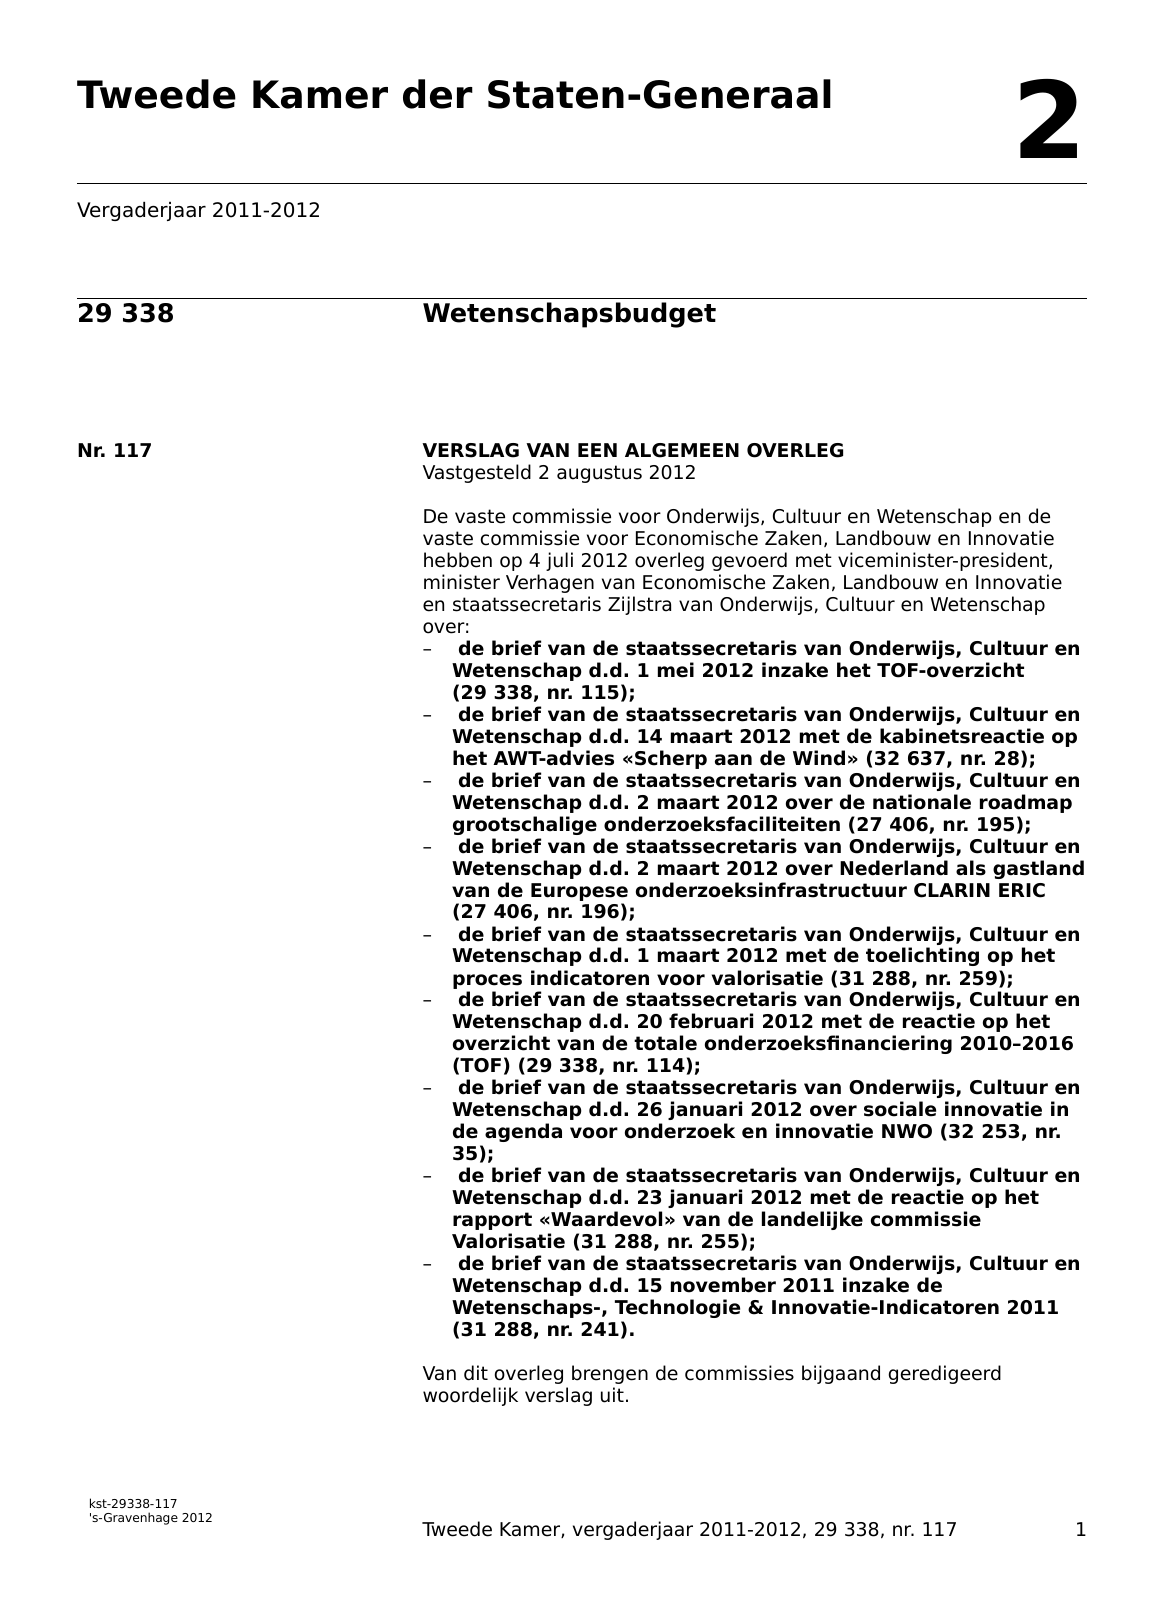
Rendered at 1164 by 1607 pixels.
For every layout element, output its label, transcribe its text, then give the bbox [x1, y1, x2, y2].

text De vaste commissie voor Onderwijs, Cultuur en Wetenschap en de vaste commissie voor Economische Zaken, Landbouw en Innovatie hebben op 4 juli 2012 overleg gevoerd met viceminister-president, minister Verhagen van Economische Zaken, Landbouw en Innovatie en staatssecretaris Zijlstra van Onderwijs, Cultuur en Wetenschap over: [422, 506, 1087, 638]
text Vastgesteld 2 augustus 2012 [422, 462, 1087, 484]
text kst-29338-117 [88, 1497, 323, 1511]
table_header Tweede Kamer der Staten-Generaal [77, 59, 886, 183]
subtitle 29 338 Wetenschapsbudget [77, 299, 1087, 329]
text – de brief van de staatssecretaris van Onderwijs, Cultuur en Wetenschap d.d. 20 februari 2012 met de reactie op het overzicht van de totale onderzoeksfinanciering 2010–2016 (TOF) (29 338, nr. 114); [422, 989, 1087, 1077]
subtitle Nr. 117 VERSLAG VAN EEN ALGEMEEN OVERLEG [77, 440, 1087, 462]
text – de brief van de staatssecretaris van Onderwijs, Cultuur en Wetenschap d.d. 1 mei 2012 inzake het TOF-overzicht (29 338, nr. 115); [422, 638, 1087, 704]
text – de brief van de staatssecretaris van Onderwijs, Cultuur en Wetenschap d.d. 2 maart 2012 over de nationale roadmap grootschalige onderzoeksfaciliteiten (27 406, nr. 195); [422, 769, 1087, 836]
text – de brief van de staatssecretaris van Onderwijs, Cultuur en Wetenschap d.d. 14 maart 2012 met de kabinetsreactie op het AWT-advies «Scherp aan de Wind» (32 637, nr. 28); [422, 704, 1087, 769]
text – de brief van de staatssecretaris van Onderwijs, Cultuur en Wetenschap d.d. 1 maart 2012 met de toelichting op het proces indicatoren voor valorisatie (31 288, nr. 259); [422, 923, 1087, 989]
text – de brief van de staatssecretaris van Onderwijs, Cultuur en Wetenschap d.d. 23 januari 2012 met de reactie op het rapport «Waardevol» van de landelijke commissie Valorisatie (31 288, nr. 255); [422, 1165, 1087, 1253]
text Van dit overleg brengen de commissies bijgaand geredigeerd woordelijk verslag uit. [422, 1363, 1087, 1407]
text – de brief van de staatssecretaris van Onderwijs, Cultuur en Wetenschap d.d. 15 november 2011 inzake de Wetenschaps-, Technologie & Innovatie-Indicatoren 2011 (31 288, nr. 241). [422, 1253, 1087, 1341]
text – de brief van de staatssecretaris van Onderwijs, Cultuur en Wetenschap d.d. 2 maart 2012 over Nederland als gastland van de Europese onderzoeksinfrastructuur CLARIN ERIC (27 406, nr. 196); [422, 836, 1087, 923]
table_cell Vergaderjaar 2011-2012 [77, 184, 1087, 298]
text 's-Gravenhage 2012 [88, 1511, 323, 1525]
text – de brief van de staatssecretaris van Onderwijs, Cultuur en Wetenschap d.d. 26 januari 2012 over sociale innovatie in de agenda voor onderzoek en innovatie NWO (32 253, nr. 35); [422, 1077, 1087, 1165]
table_header 2 [886, 59, 1087, 183]
